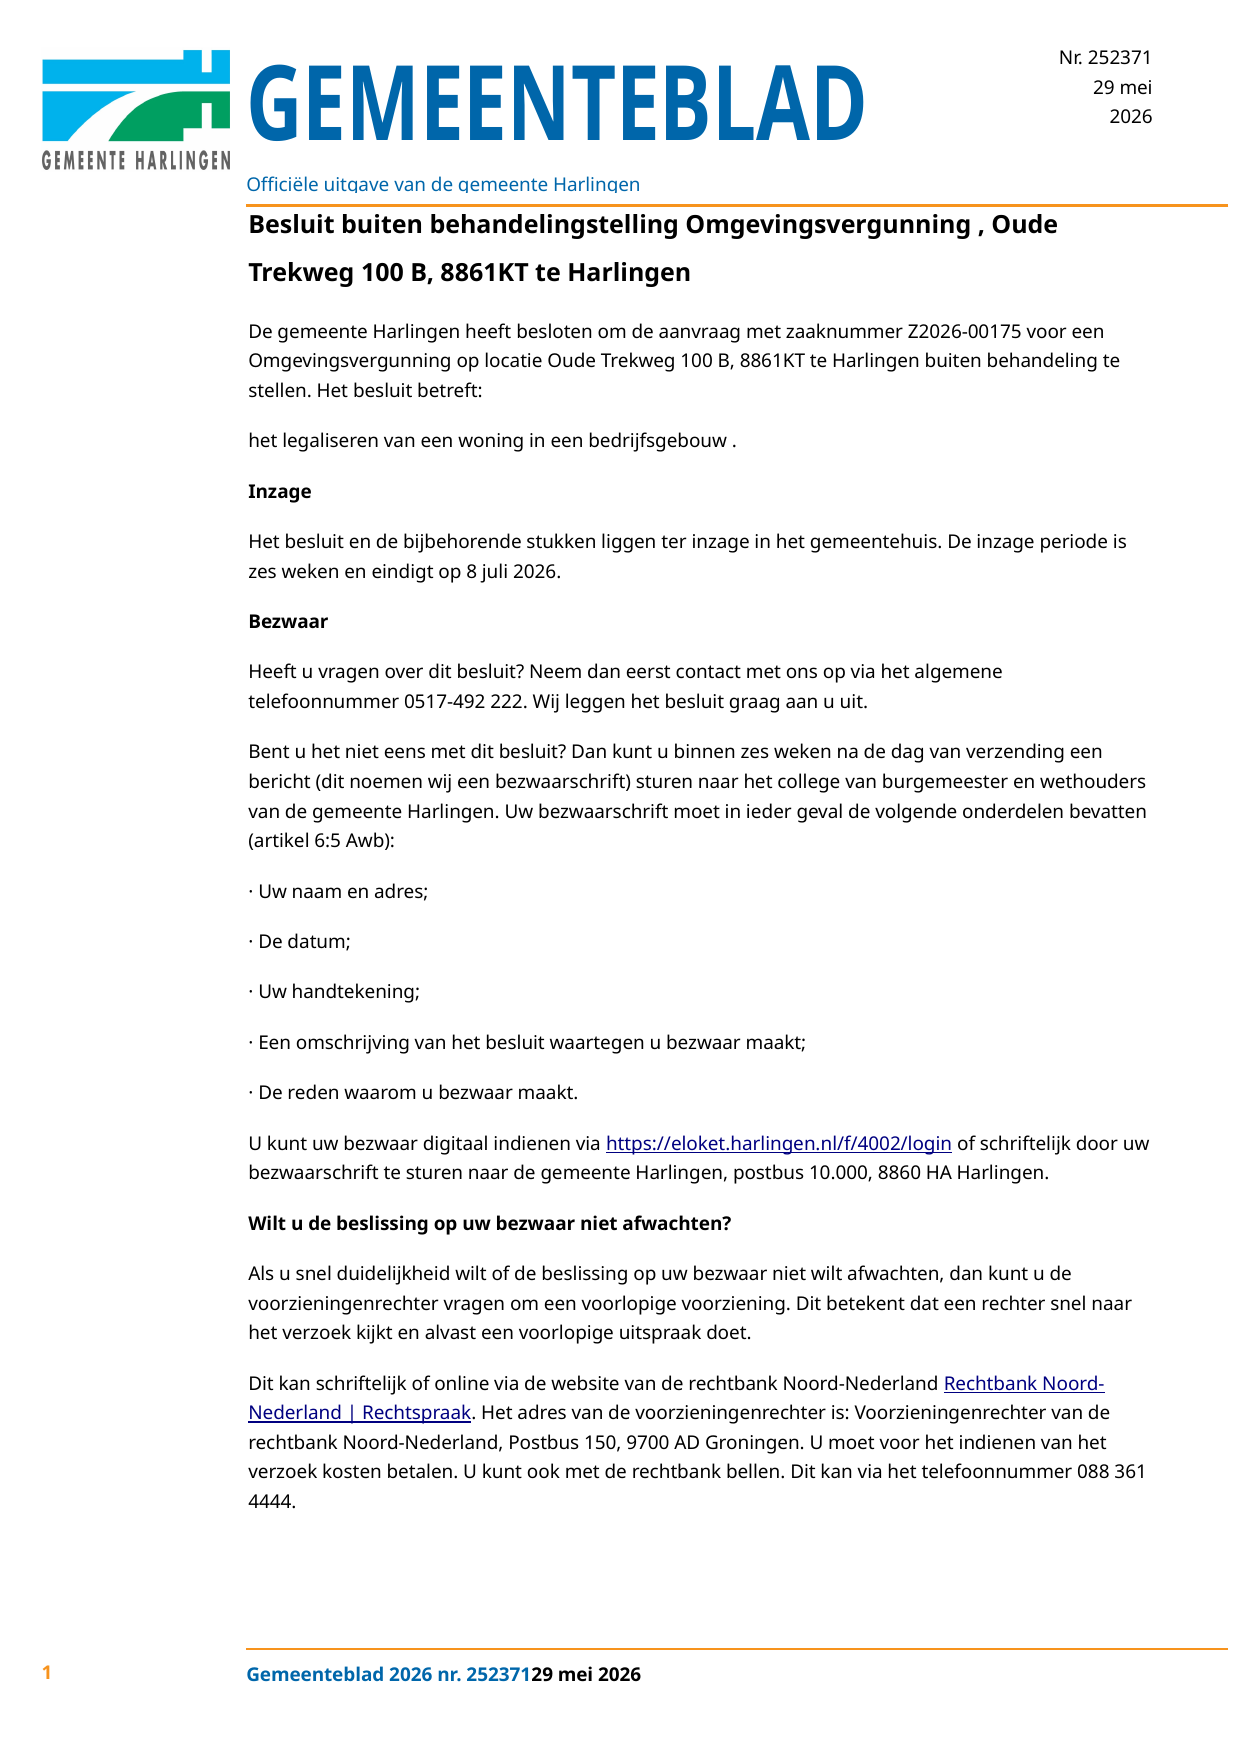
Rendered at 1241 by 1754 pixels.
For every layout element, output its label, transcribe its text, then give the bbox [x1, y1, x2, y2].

text Besluit buiten behandelingstelling Omgevingsvergunning , Oude Trekweg 100 B, 8861KT te Harlingen [248, 207, 1152, 288]
text Wilt u de beslissing op uw bezwaar niet afwachten? [248, 1210, 1152, 1236]
text · De reden waarom u bezwaar maakt. [248, 1079, 1152, 1105]
text U kunt uw bezwaar digitaal indienen via https://eloket.harlingen.nl/f/4002/login of schriftelijk door uw bezwaarschrift te sturen naar de gemeente Harlingen, postbus 10.000, 8860 HA Harlingen. [248, 1130, 1152, 1185]
text · Een omschrijving van het besluit waartegen u bezwaar maakt; [248, 1029, 1152, 1055]
text Inzage [248, 478, 1152, 504]
text · Uw handtekening; [248, 979, 1152, 1004]
text Bent u het niet eens met dit besluit? Dan kunt u binnen zes weken na de dag van verzending een bericht (dit noemen wij een bezwaarschrift) sturen naar het college van burgemeester en wethouders van de gemeente Harlingen. Uw bezwaarschrift moet in ieder geval de volgende onderdelen bevatten (artikel 6:5 Awb): [248, 739, 1152, 853]
text Dit kan schriftelijk of online via de website van de rechtbank Noord-Nederland Rechtbank Noord-Nederland | Rechtspraak. Het adres van de voorzieningenrechter is: Voorzieningenrechter van de rechtbank Noord-Nederland, Postbus 150, 9700 AD Groningen. U moet voor het indienen van het verzoek kosten betalen. U kunt ook met de rechtbank bellen. Dit kan via het telefoonnummer 088 361 4444. [248, 1370, 1152, 1514]
text Heeft u vragen over dit besluit? Neem dan eerst contact met ons op via het algemene telefoonnummer 0517-492 222. Wij leggen het besluit graag aan u uit. [248, 659, 1152, 714]
text Bezwaar [248, 608, 1152, 634]
text Als u snel duidelijkheid wilt of de beslissing op uw bezwaar niet wilt afwachten, dan kunt u de voorzieningenrechter vragen om een voorlopige voorziening. Dit betekent dat een rechter snel naar het verzoek kijkt en alvast een voorlopige uitspraak doet. [248, 1260, 1152, 1345]
text Het besluit en de bijbehorende stukken liggen ter inzage in het gemeentehuis. De inzage periode is zes weken en eindigt op 8 juli 2026. [248, 528, 1152, 584]
text De gemeente Harlingen heeft besloten om de aanvraag met zaaknummer Z2026-00175 voor een Omgevingsvergunning op locatie Oude Trekweg 100 B, 8861KT te Harlingen buiten behandeling te stellen. Het besluit betreft: [248, 318, 1152, 403]
text het legaliseren van een woning in een bedrijfsgebouw . [248, 427, 1152, 453]
picture [41, 47, 231, 172]
text · De datum; [248, 928, 1152, 954]
text · Uw naam en adres; [248, 878, 1152, 904]
